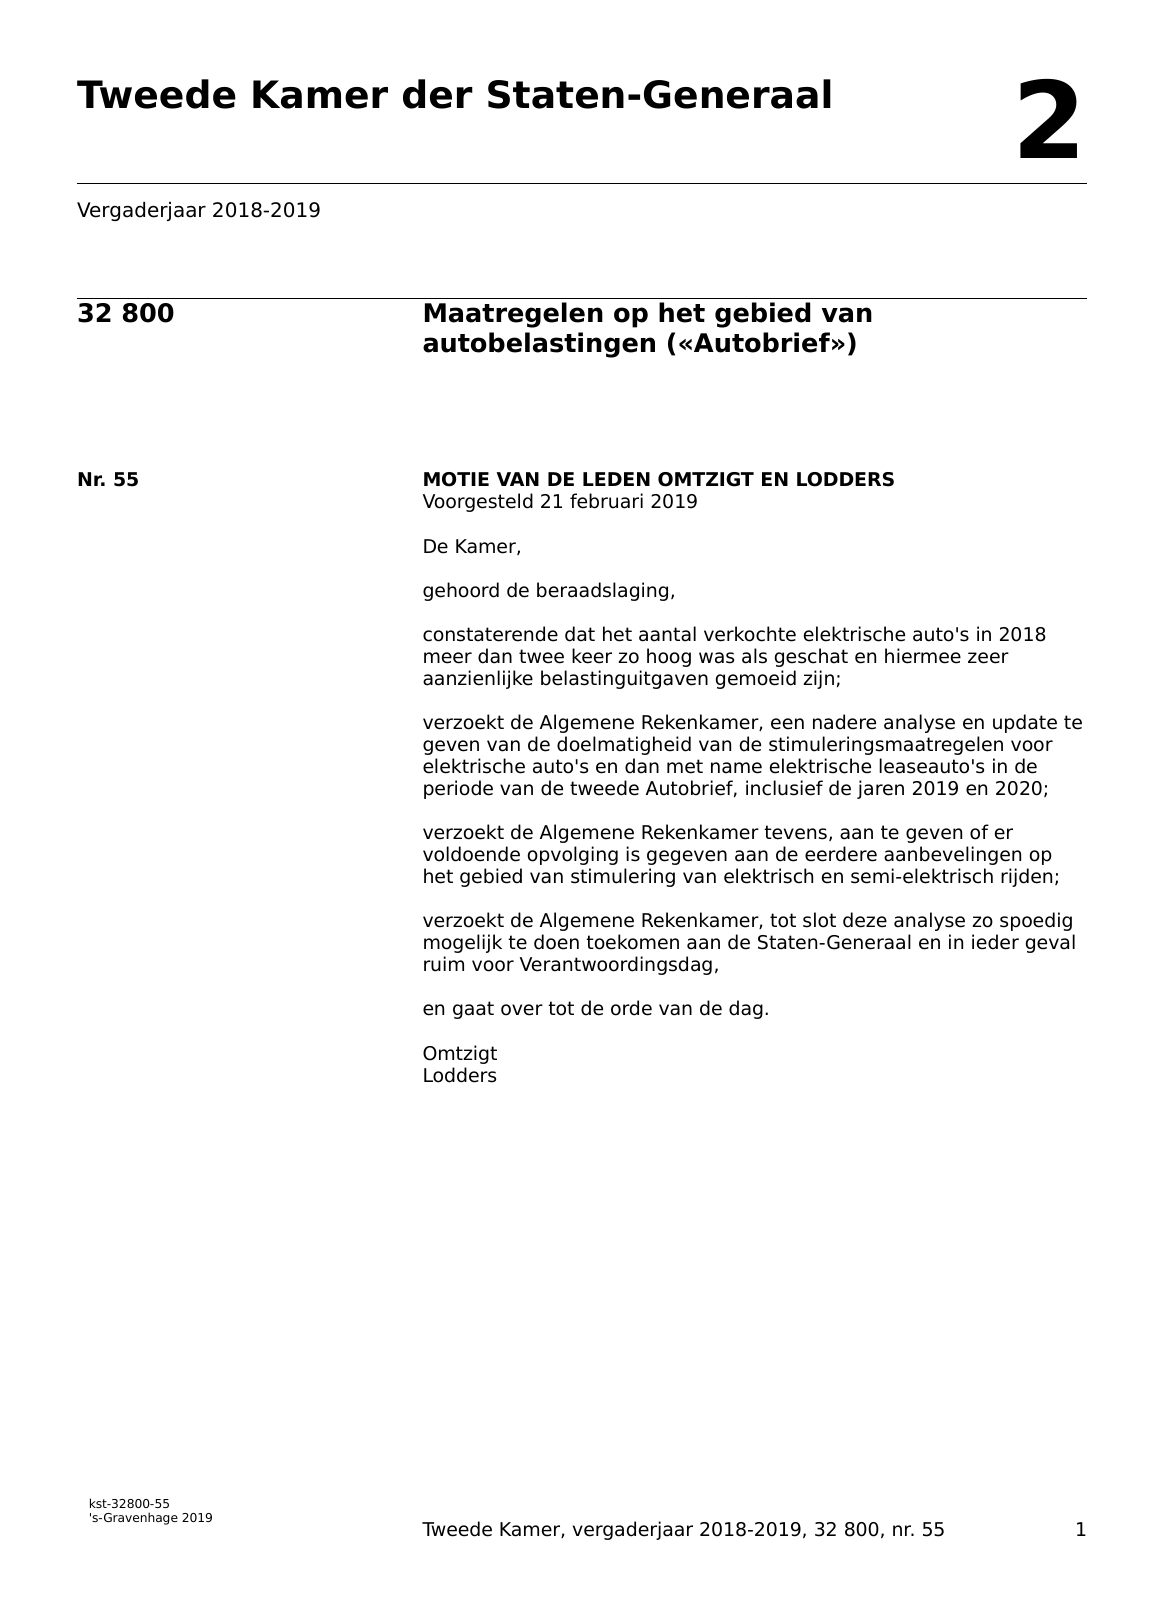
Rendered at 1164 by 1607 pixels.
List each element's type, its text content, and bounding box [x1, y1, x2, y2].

text constaterende dat het aantal verkochte elektrische auto's in 2018 meer dan twee keer zo hoog was als geschat en hiermee zeer aanzienlijke belastinguitgaven gemoeid zijn; [422, 624, 1087, 690]
text Omtzigt [422, 1042, 1087, 1064]
subtitle Nr. 55 MOTIE VAN DE LEDEN OMTZIGT EN LODDERS [77, 469, 1087, 491]
text De Kamer, [422, 536, 1087, 557]
text gehoord de beraadslaging, [422, 580, 1087, 602]
text Voorgesteld 21 februari 2019 [422, 491, 1087, 513]
table_cell Vergaderjaar 2018-2019 [77, 184, 1087, 298]
table_header Tweede Kamer der Staten-Generaal [77, 59, 886, 183]
text en gaat over tot de orde van de dag. [422, 998, 1087, 1020]
text verzoekt de Algemene Rekenkamer tevens, aan te geven of er voldoende opvolging is gegeven aan de eerdere aanbevelingen op het gebied van stimulering van elektrisch en semi-elektrisch rijden; [422, 822, 1087, 888]
text Lodders [422, 1064, 1087, 1086]
table_header 2 [886, 59, 1087, 183]
text verzoekt de Algemene Rekenkamer, tot slot deze analyse zo spoedig mogelijk te doen toekomen aan de Staten-Generaal en in ieder geval ruim voor Verantwoordingsdag, [422, 910, 1087, 976]
text verzoekt de Algemene Rekenkamer, een nadere analyse en update te geven van de doelmatigheid van de stimuleringsmaatregelen voor elektrische auto's en dan met name elektrische leaseauto's in de periode van de tweede Autobrief, inclusief de jaren 2019 en 2020; [422, 712, 1087, 800]
text 's-Gravenhage 2019 [88, 1511, 323, 1525]
subtitle 32 800 Maatregelen op het gebied van autobelastingen («Autobrief») [77, 299, 1087, 358]
text kst-32800-55 [88, 1497, 323, 1511]
